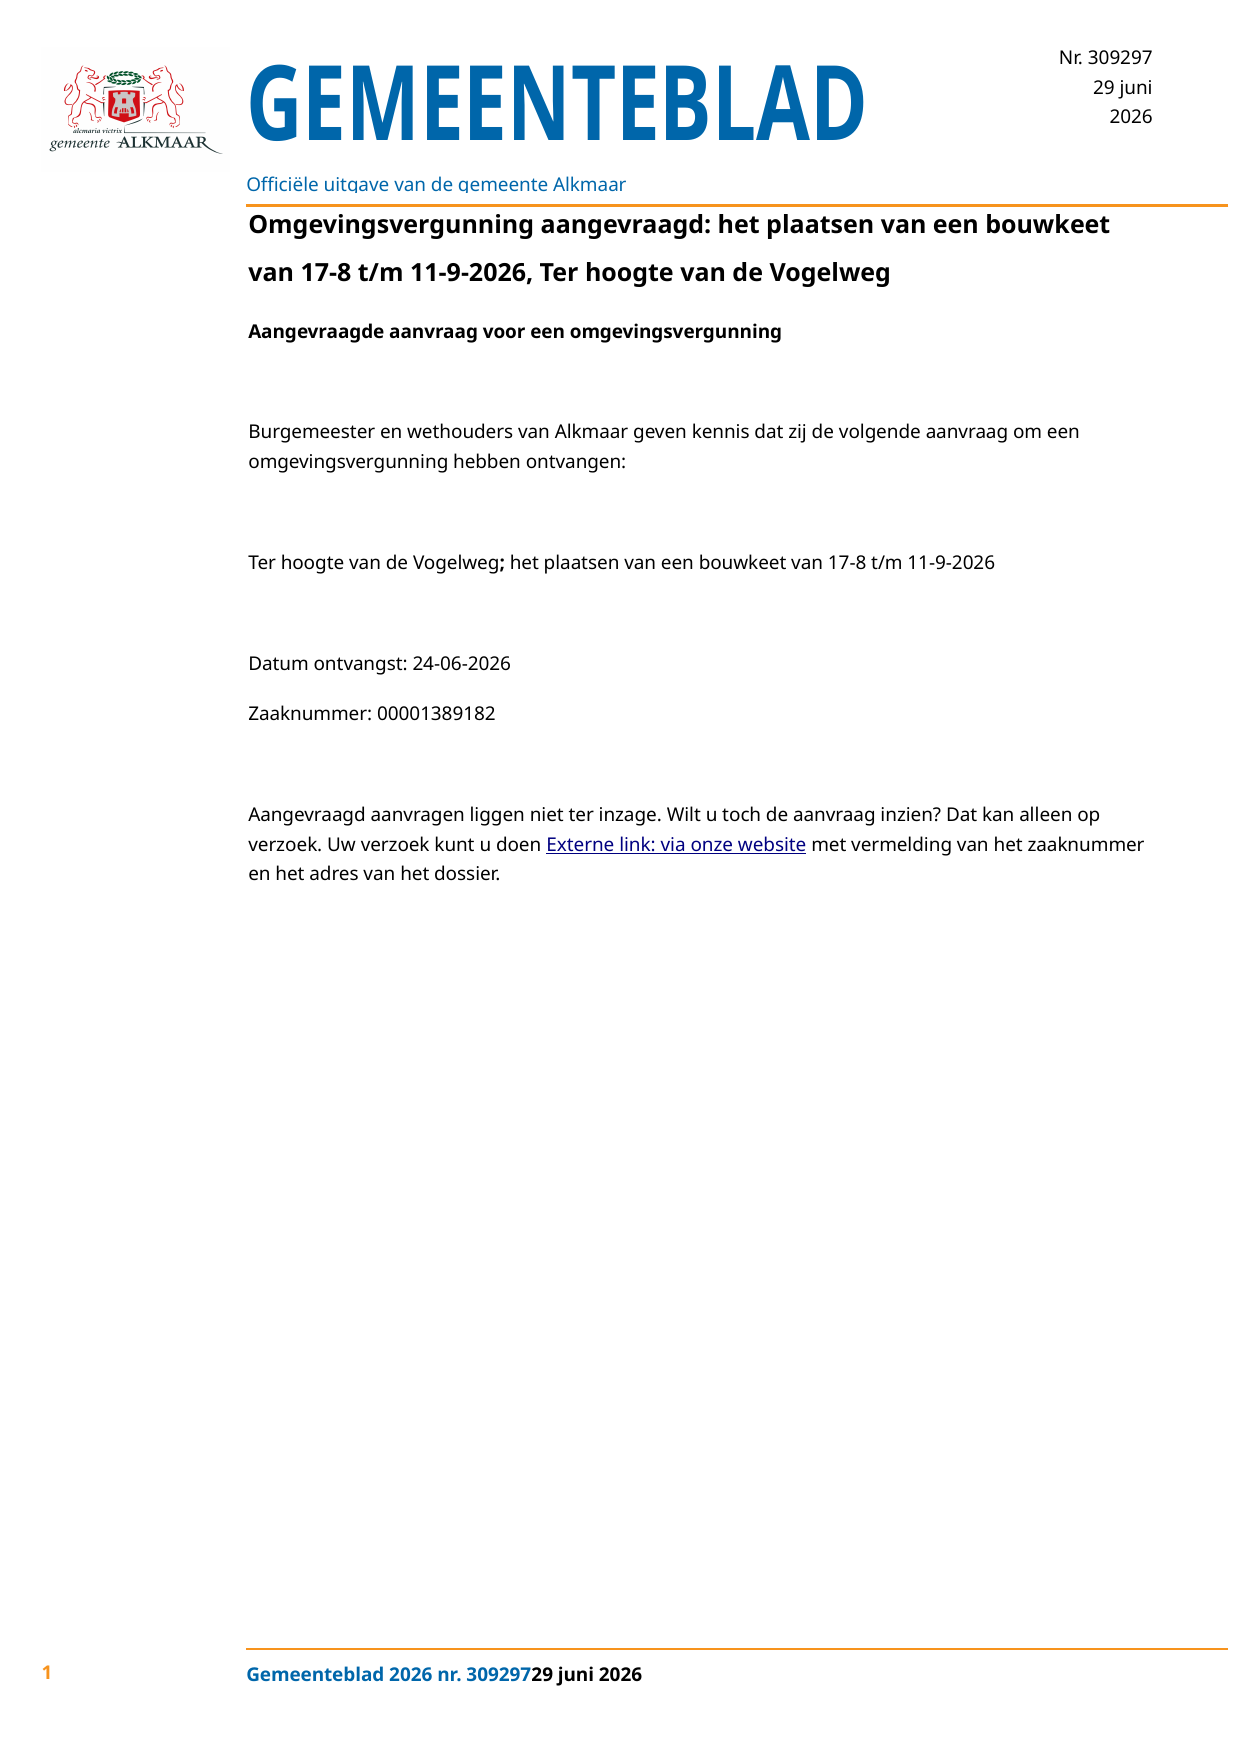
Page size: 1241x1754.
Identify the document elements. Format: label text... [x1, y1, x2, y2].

text Datum ontvangst: 24-06-2026 [248, 650, 1152, 676]
text Omgevingsvergunning aangevraagd: het plaatsen van een bouwkeet van 17-8 t/m 11-9-2026, Ter hoogte van de Vogelweg [248, 207, 1152, 288]
picture [41, 47, 231, 172]
text Aangevraagde aanvraag voor een omgevingsvergunning [248, 318, 1152, 344]
text Ter hoogte van de Vogelweg; het plaatsen van een bouwkeet van 17-8 t/m 11-9-2026 [248, 549, 1152, 575]
text Burgemeester en wethouders van Alkmaar geven kennis dat zij de volgende aanvraag om een omgevingsvergunning hebben ontvangen: [248, 419, 1152, 474]
text Zaaknummer: 00001389182 [248, 700, 1152, 726]
text Aangevraagd aanvragen liggen niet ter inzage. Wilt u toch de aanvraag inzien? Dat kan alleen op verzoek. Uw verzoek kunt u doen Externe link: via onze website met vermelding van het zaaknummer en het adres van het dossier. [248, 801, 1152, 886]
